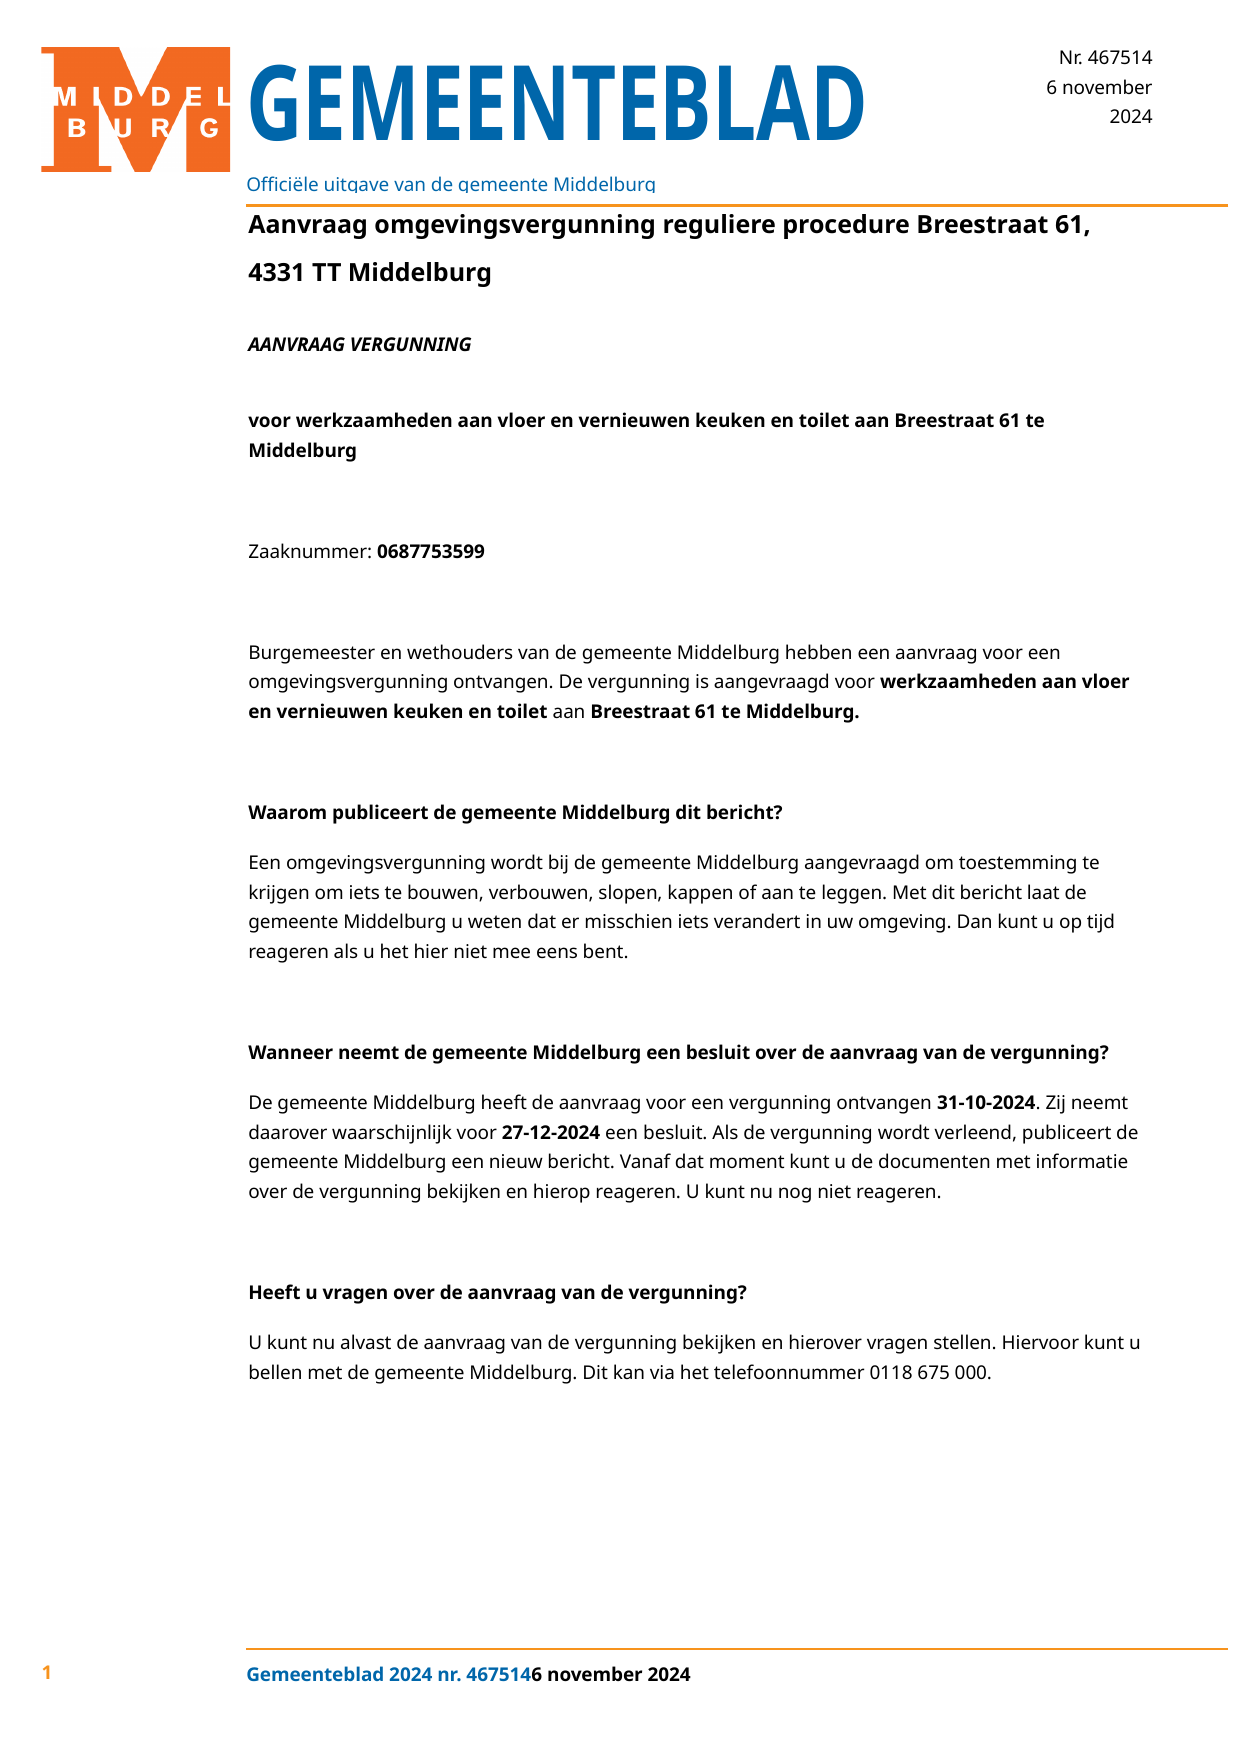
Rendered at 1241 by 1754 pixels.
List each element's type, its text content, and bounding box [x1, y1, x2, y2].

text Heeft u vragen over de aanvraag van de vergunning? [248, 1279, 1152, 1304]
text AANVRAAG VERGUNNING [248, 331, 1152, 357]
text Wanneer neemt de gemeente Middelburg een besluit over de aanvraag van de vergunning? [248, 1039, 1152, 1064]
text Een omgevingsvergunning wordt bij de gemeente Middelburg aangevraagd om toestemming te krijgen om iets te bouwen, verbouwen, slopen, kappen of aan te leggen. Met dit bericht laat de gemeente Middelburg u weten dat er misschien iets verandert in uw omgeving. Dan kunt u op tijd reageren als u het hier niet mee eens bent. [248, 849, 1152, 964]
text voor werkzaamheden aan vloer en vernieuwen keuken en toilet aan Breestraat 61 te Middelburg [248, 408, 1152, 463]
text Zaaknummer: 0687753599 [248, 538, 1152, 564]
text Waarom publiceert de gemeente Middelburg dit bericht? [248, 799, 1152, 824]
picture [41, 47, 231, 172]
text U kunt nu alvast de aanvraag van de vergunning bekijken en hierover vragen stellen. Hiervoor kunt u bellen met de gemeente Middelburg. Dit kan via het telefoonnummer 0118 675 000. [248, 1329, 1152, 1384]
text De gemeente Middelburg heeft de aanvraag voor een vergunning ontvangen 31-10-2024. Zij neemt daarover waarschijnlijk voor 27-12-2024 een besluit. Als de vergunning wordt verleend, publiceert de gemeente Middelburg een nieuw bericht. Vanaf dat moment kunt u de documenten met informatie over de vergunning bekijken en hierop reageren. U kunt nu nog niet reageren. [248, 1089, 1152, 1204]
text Aanvraag omgevingsvergunning reguliere procedure Breestraat 61, 4331 TT Middelburg [248, 207, 1152, 288]
text Burgemeester en wethouders van de gemeente Middelburg hebben een aanvraag voor een omgevingsvergunning ontvangen. De vergunning is aangevraagd voor werkzaamheden aan vloer en vernieuwen keuken en toilet aan Breestraat 61 te Middelburg. [248, 639, 1152, 724]
